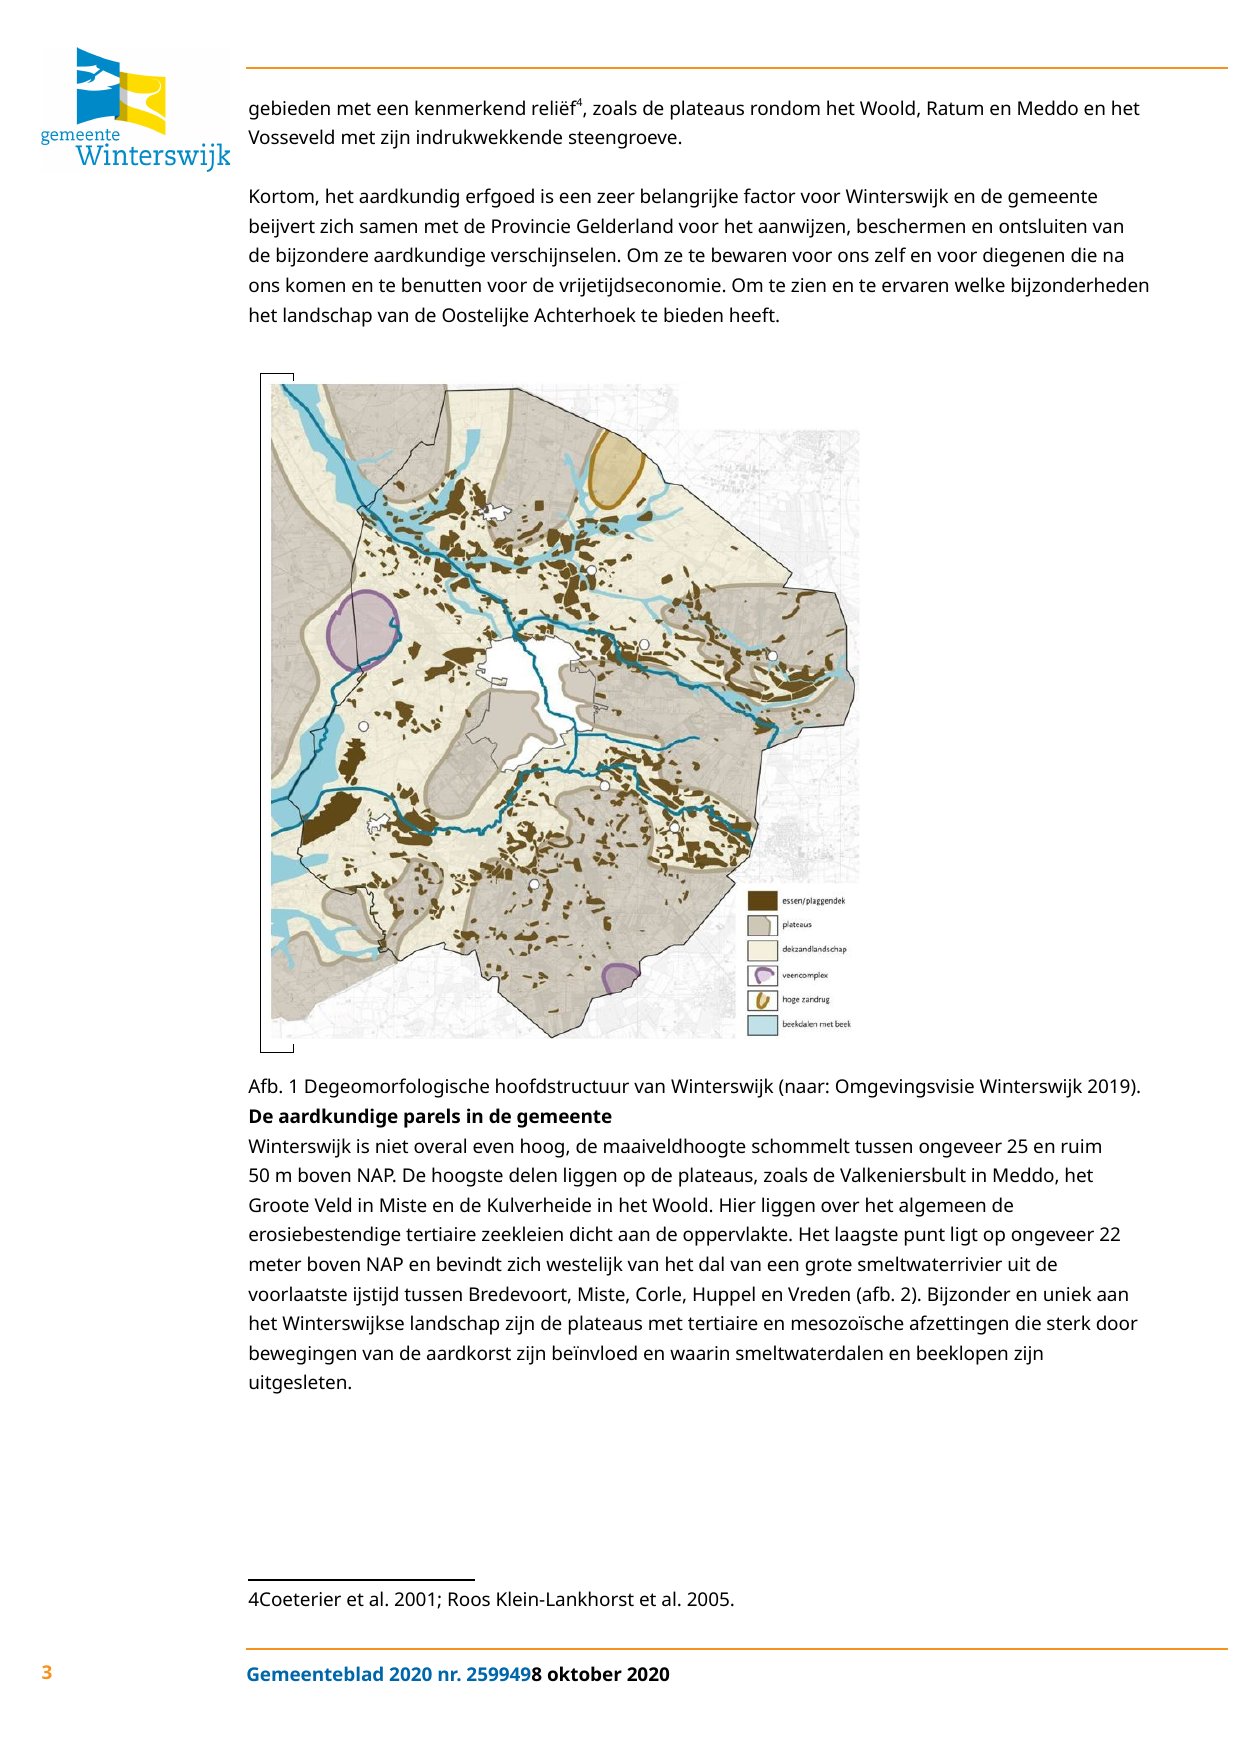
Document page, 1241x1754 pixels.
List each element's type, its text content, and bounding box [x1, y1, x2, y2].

picture [225, 153, 231, 162]
picture [41, 47, 231, 172]
text Afb. 1 Degeomorfologische hoofdstructuur van Winterswijk (naar: Omgevingsvisie Winterswijk 2019). [248, 1074, 1152, 1099]
picture [268, 381, 860, 1044]
table_header De aardkundige parels in de gemeente Winterswijk is niet overal even hoog, de maaiveldhoogte schommelt tussen ongeveer 25 en ruim 50 m boven NAP. De hoogste delen liggen op de plateaus, zoals de Valkeniersbult in Meddo, het Groote Veld in Miste en de Kulverheide in het Woold. Hier liggen over het algemeen de erosiebestendige tertiaire zeekleien dicht aan de oppervlakte. Het laagste punt ligt op ongeveer 22 meter boven NAP en bevindt zich westelijk van het dal van een grote smeltwaterrivier uit de voorlaatste ijstijd tussen Bredevoort, Miste, Corle, Huppel en Vreden (afb. 2). Bijzonder en uniek aan het Winterswijkse landschap zijn de plateaus met tertiaire en mesozoïsche afzettingen die sterk door bewegingen van de aardkorst zijn beïnvloed en waarin smeltwaterdalen en beeklopen zijn uitgesleten. [248, 1103, 1152, 1425]
text Coeterier et al. 2001; Roos Klein-Lankhorst et al. 2005. [248, 1586, 1152, 1612]
text gebieden met een kenmerkend reliëf, zoals de plateaus rondom het Woold, Ratum en Meddo en het Vosseveld met zijn indrukwekkende steengroeve. [248, 95, 1152, 150]
text Kortom, het aardkundig erfgoed is een zeer belangrijke factor voor Winterswijk en de gemeente beijvert zich samen met de Provincie Gelderland voor het aanwijzen, beschermen en ontsluiten van de bijzondere aardkundige verschijnselen. Om ze te bewaren voor ons zelf en voor diegenen die na ons komen en te benutten voor de vrijetijdseconomie. Om te zien en te ervaren welke bijzonderheden het landschap van de Oostelijke Achterhoek te bieden heeft. [248, 183, 1152, 328]
